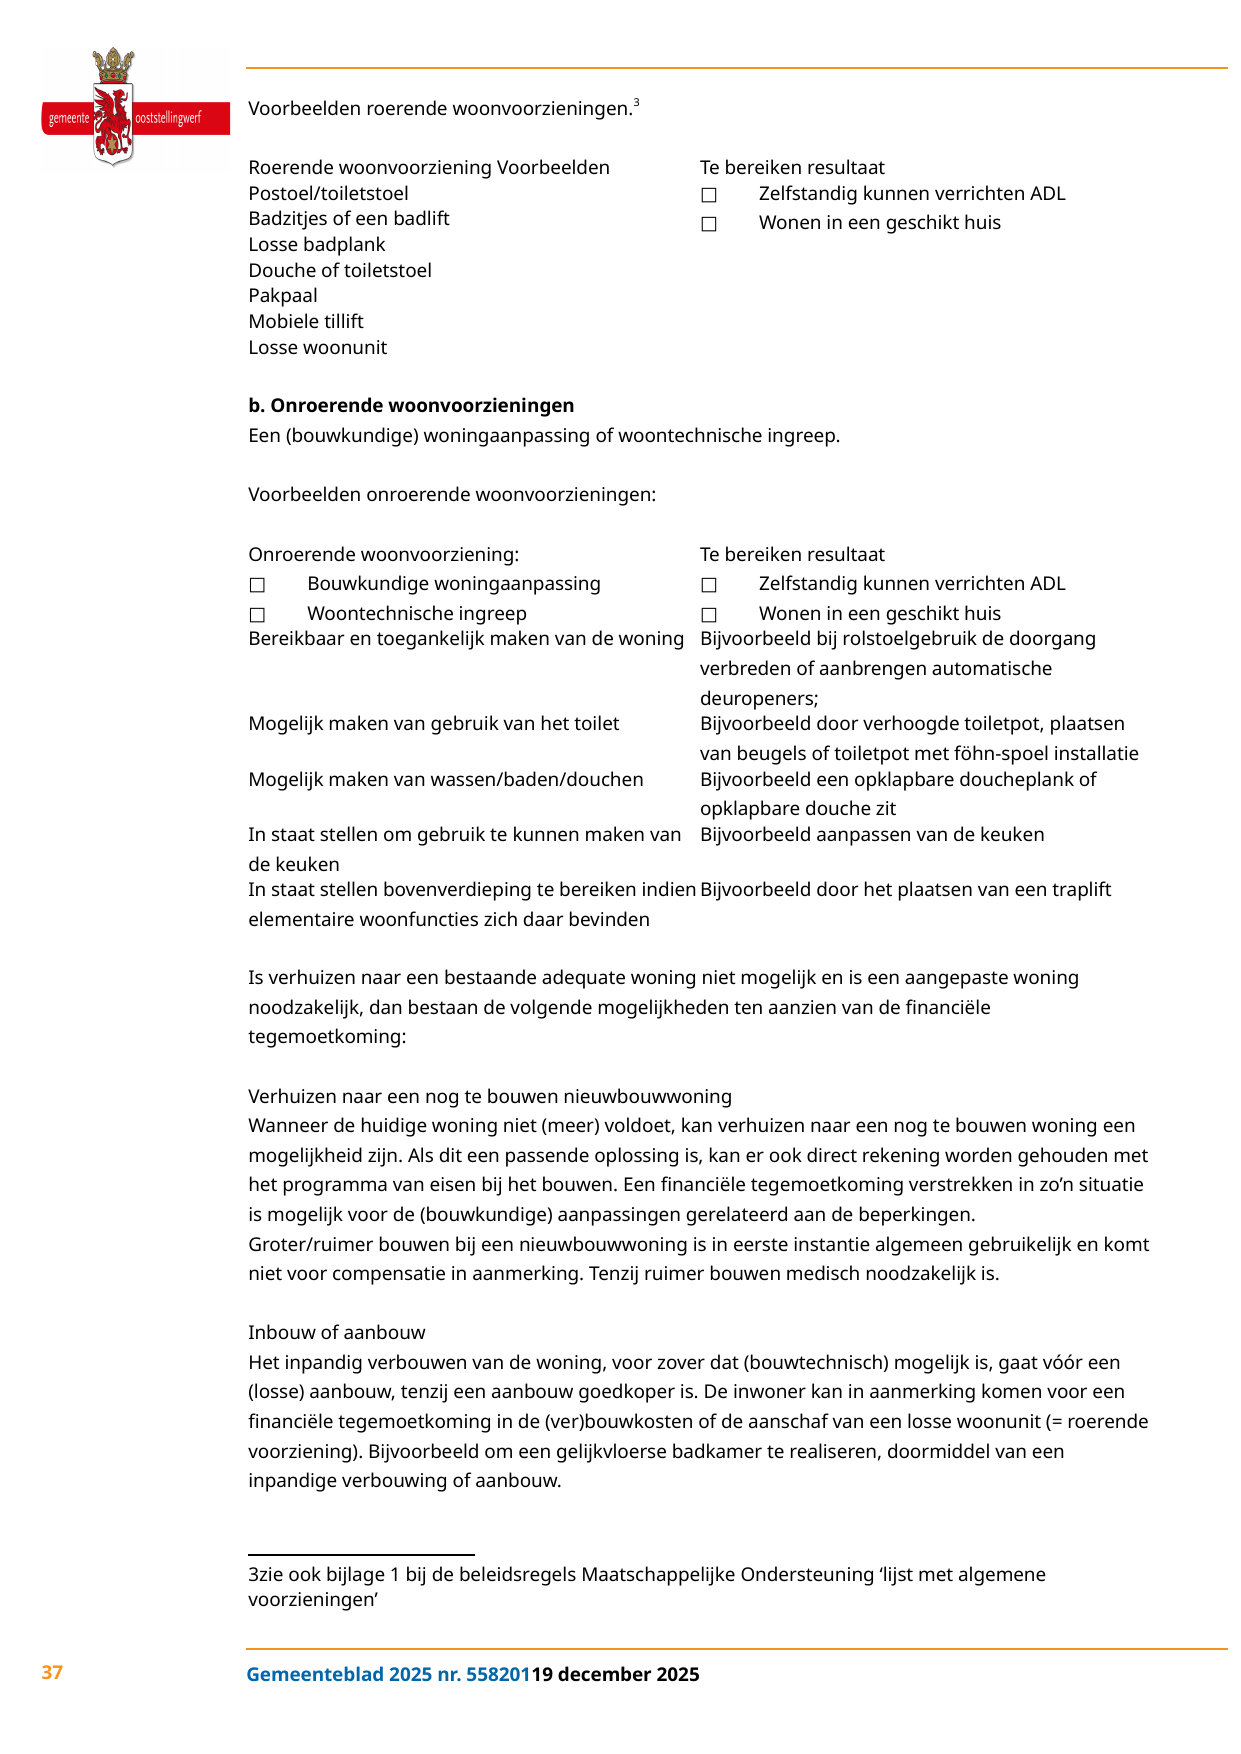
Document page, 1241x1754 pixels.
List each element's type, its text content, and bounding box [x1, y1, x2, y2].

text b. Onroerende woonvoorzieningen [248, 393, 1152, 418]
text Wanneer de huidige woning niet (meer) voldoet, kan verhuizen naar een nog te bouwen woning een mogelijkheid zijn. Als dit een passende oplossing is, kan er ook direct rekening worden gehouden met het programma van eisen bij het bouwen. Een financiële tegemoetkoming verstrekken in zo’n situatie is mogelijk voor de (bouwkundige) aanpassingen gerelateerd aan de beperkingen. [248, 1112, 1152, 1227]
table_cell Bijvoorbeeld aanpassen van de keuken [700, 821, 1152, 876]
table_cell Postoel/toiletstoel [248, 180, 700, 206]
table_cell In staat stellen bovenverdieping te bereiken indien elementaire woonfuncties zich daar bevinden [248, 876, 700, 932]
table_cell Bijvoorbeeld door verhoogde toiletpot, plaatsen van beugels of toiletpot met föhn-spoel installatie [700, 711, 1152, 766]
table_cell Losse badplank [248, 231, 700, 257]
table_cell Mogelijk maken van wassen/baden/douchen [248, 766, 700, 821]
table_cell Zelfstandig kunnen verrichten ADL Wonen in een geschikt huis [700, 180, 1152, 360]
table_cell Bijvoorbeeld door het plaatsen van een traplift [700, 876, 1152, 932]
text Voorbeelden onroerende woonvoorzieningen: [248, 481, 1152, 507]
text Is verhuizen naar een bestaande adequate woning niet mogelijk en is een aangepaste woning noodzakelijk, dan bestaan de volgende mogelijkheden ten aanzien van de financiële tegemoetkoming: [248, 964, 1152, 1049]
table_cell Bijvoorbeeld een opklapbare doucheplank of opklapbare douche zit [700, 766, 1152, 821]
table_cell Badzitjes of een badlift [248, 206, 700, 231]
text Verhuizen naar een nog te bouwen nieuwbouwwoning [248, 1083, 1152, 1109]
table_header Te bereiken resultaat Zelfstandig kunnen verrichten ADL Wonen in een geschikt huis [700, 541, 1152, 626]
table_header Te bereiken resultaat [700, 154, 1152, 180]
table_cell Douche of toiletstoel [248, 257, 700, 283]
text Voorbeelden roerende woonvoorzieningen. [248, 95, 1152, 121]
table_cell Mobiele tillift [248, 309, 700, 334]
table_cell Bereikbaar en toegankelijk maken van de woning [248, 626, 700, 711]
table_cell Pakpaal [248, 283, 700, 308]
table_header Onroerende woonvoorziening: Bouwkundige woningaanpassing Woontechnische ingreep [248, 541, 700, 626]
text Een (bouwkundige) woningaanpassing of woontechnische ingreep. [248, 422, 1152, 448]
text zie ook bijlage 1 bij de beleidsregels Maatschappelijke Ondersteuning ‘lijst met algemene voorzieningen’ [248, 1561, 1152, 1612]
table_cell Bijvoorbeeld bij rolstoelgebruik de doorgang verbreden of aanbrengen automatische deuropeners; [700, 626, 1152, 711]
picture [41, 47, 231, 172]
text Groter/ruimer bouwen bij een nieuwbouwwoning is in eerste instantie algemeen gebruikelijk en komt niet voor compensatie in aanmerking. Tenzij ruimer bouwen medisch noodzakelijk is. [248, 1231, 1152, 1286]
table_cell Mogelijk maken van gebruik van het toilet [248, 711, 700, 766]
text Inbouw of aanbouw [248, 1319, 1152, 1345]
table_cell Losse woonunit [248, 334, 700, 360]
table_cell In staat stellen om gebruik te kunnen maken van de keuken [248, 821, 700, 876]
table_header Roerende woonvoorziening Voorbeelden [248, 154, 700, 180]
text Het inpandig verbouwen van de woning, voor zover dat (bouwtechnisch) mogelijk is, gaat vóór een (losse) aanbouw, tenzij een aanbouw goedkoper is. De inwoner kan in aanmerking komen voor een financiële tegemoetkoming in de (ver)bouwkosten of de aanschaf van een losse woonunit (= roerende voorziening). Bijvoorbeeld om een gelijkvloerse badkamer te realiseren, doormiddel van een inpandige verbouwing of aanbouw. [248, 1349, 1152, 1493]
